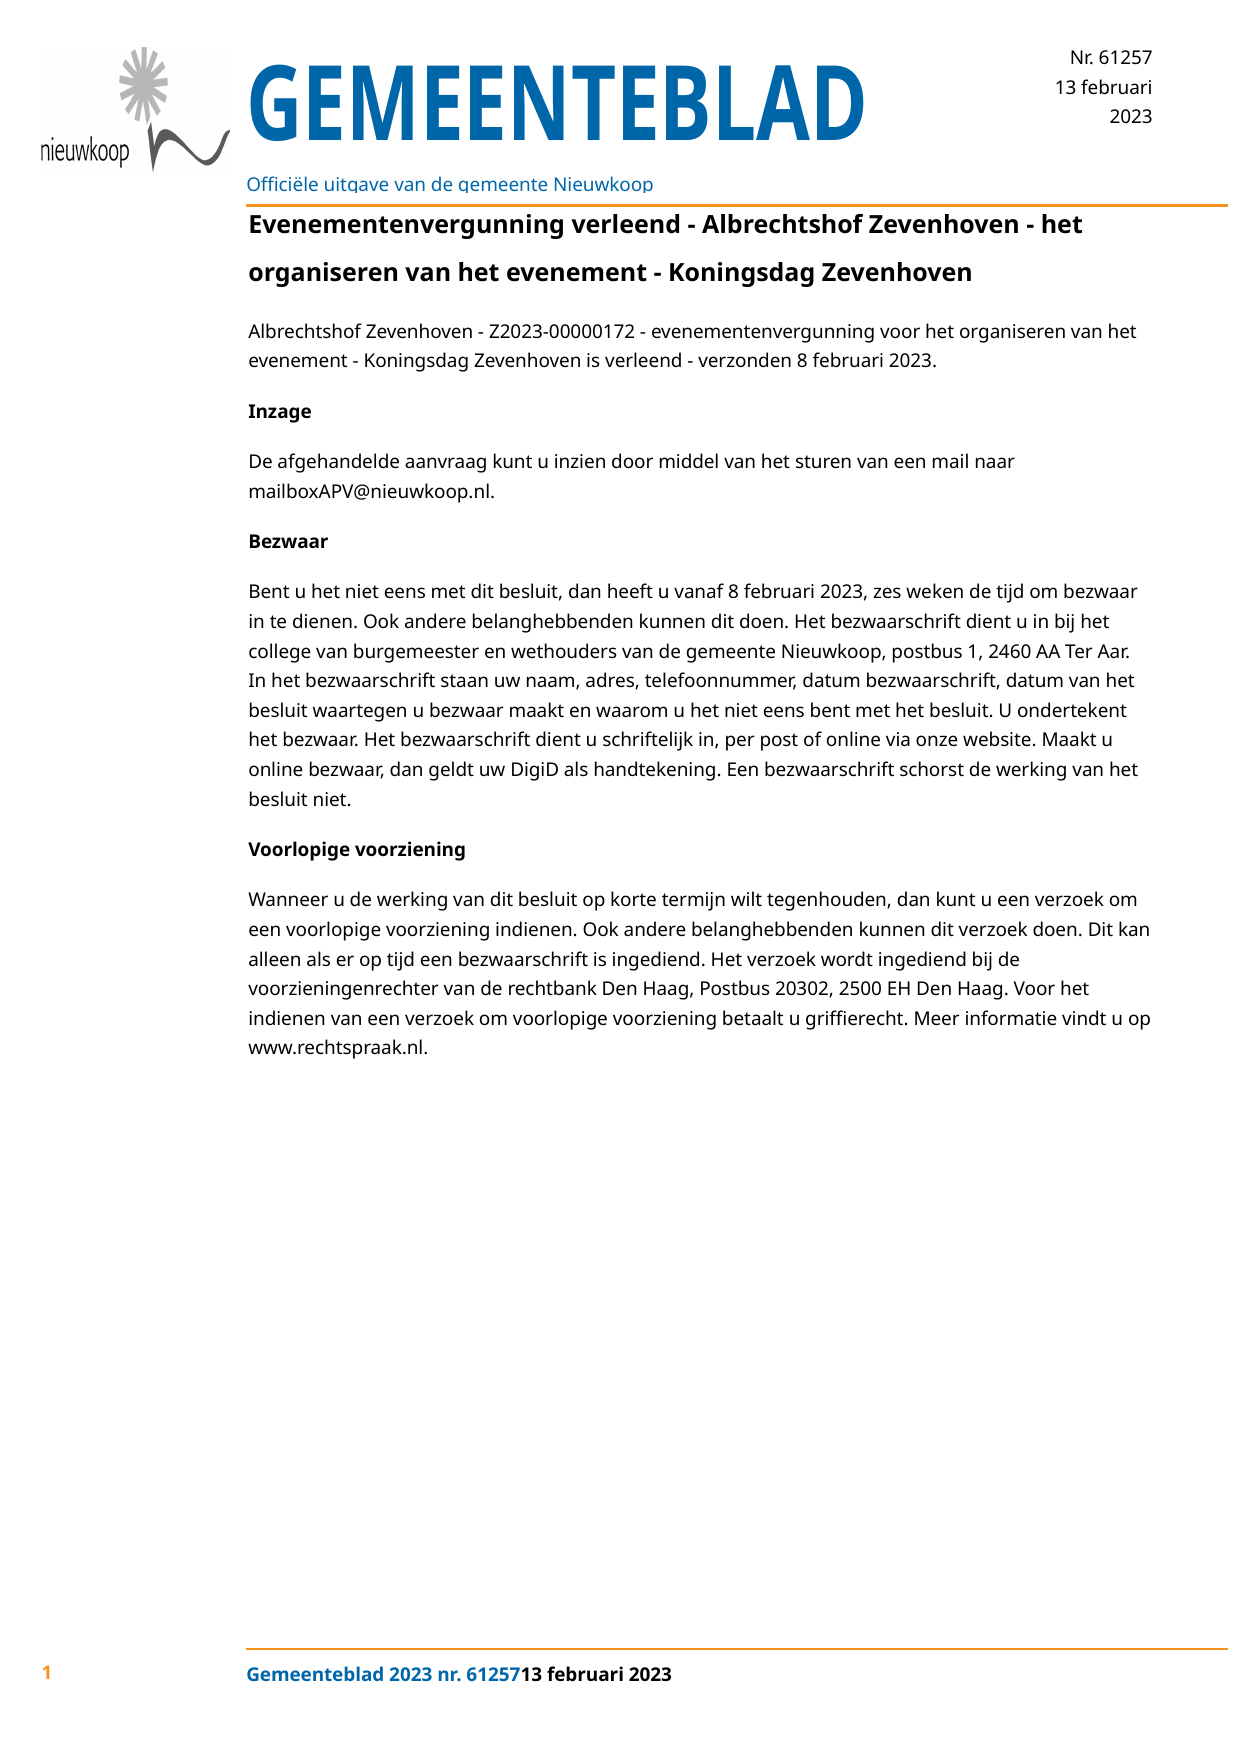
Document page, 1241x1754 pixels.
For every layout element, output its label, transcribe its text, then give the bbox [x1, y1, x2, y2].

text Inzage [248, 398, 1152, 424]
text Albrechtshof Zevenhoven - Z2023-00000172 - evenementenvergunning voor het organiseren van het evenement - Koningsdag Zevenhoven is verleend - verzonden 8 februari 2023. [248, 318, 1152, 373]
text De afgehandelde aanvraag kunt u inzien door middel van het sturen van een mail naar mailboxAPV@nieuwkoop.nl. [248, 448, 1152, 504]
text Bezwaar [248, 528, 1152, 554]
picture [41, 47, 231, 172]
text Evenementenvergunning verleend - Albrechtshof Zevenhoven - het organiseren van het evenement - Koningsdag Zevenhoven [248, 207, 1152, 288]
text Wanneer u de werking van dit besluit op korte termijn wilt tegenhouden, dan kunt u een verzoek om een voorlopige voorziening indienen. Ook andere belanghebbenden kunnen dit verzoek doen. Dit kan alleen als er op tijd een bezwaarschrift is ingediend. Het verzoek wordt ingediend bij de voorzieningenrechter van de rechtbank Den Haag, Postbus 20302, 2500 EH Den Haag. Voor het indienen van een verzoek om voorlopige voorziening betaalt u griffierecht. Meer informatie vindt u op www.rechtspraak.nl. [248, 887, 1152, 1060]
text Bent u het niet eens met dit besluit, dan heeft u vanaf 8 februari 2023, zes weken de tijd om bezwaar in te dienen. Ook andere belanghebbenden kunnen dit doen. Het bezwaarschrift dient u in bij het college van burgemeester en wethouders van de gemeente Nieuwkoop, postbus 1, 2460 AA Ter Aar. In het bezwaarschrift staan uw naam, adres, telefoonnummer, datum bezwaarschrift, datum van het besluit waartegen u bezwaar maakt en waarom u het niet eens bent met het besluit. U ondertekent het bezwaar. Het bezwaarschrift dient u schriftelijk in, per post of online via onze website. Maakt u online bezwaar, dan geldt uw DigiD als handtekening. Een bezwaarschrift schorst de werking van het besluit niet. [248, 579, 1152, 812]
text Voorlopige voorziening [248, 836, 1152, 862]
